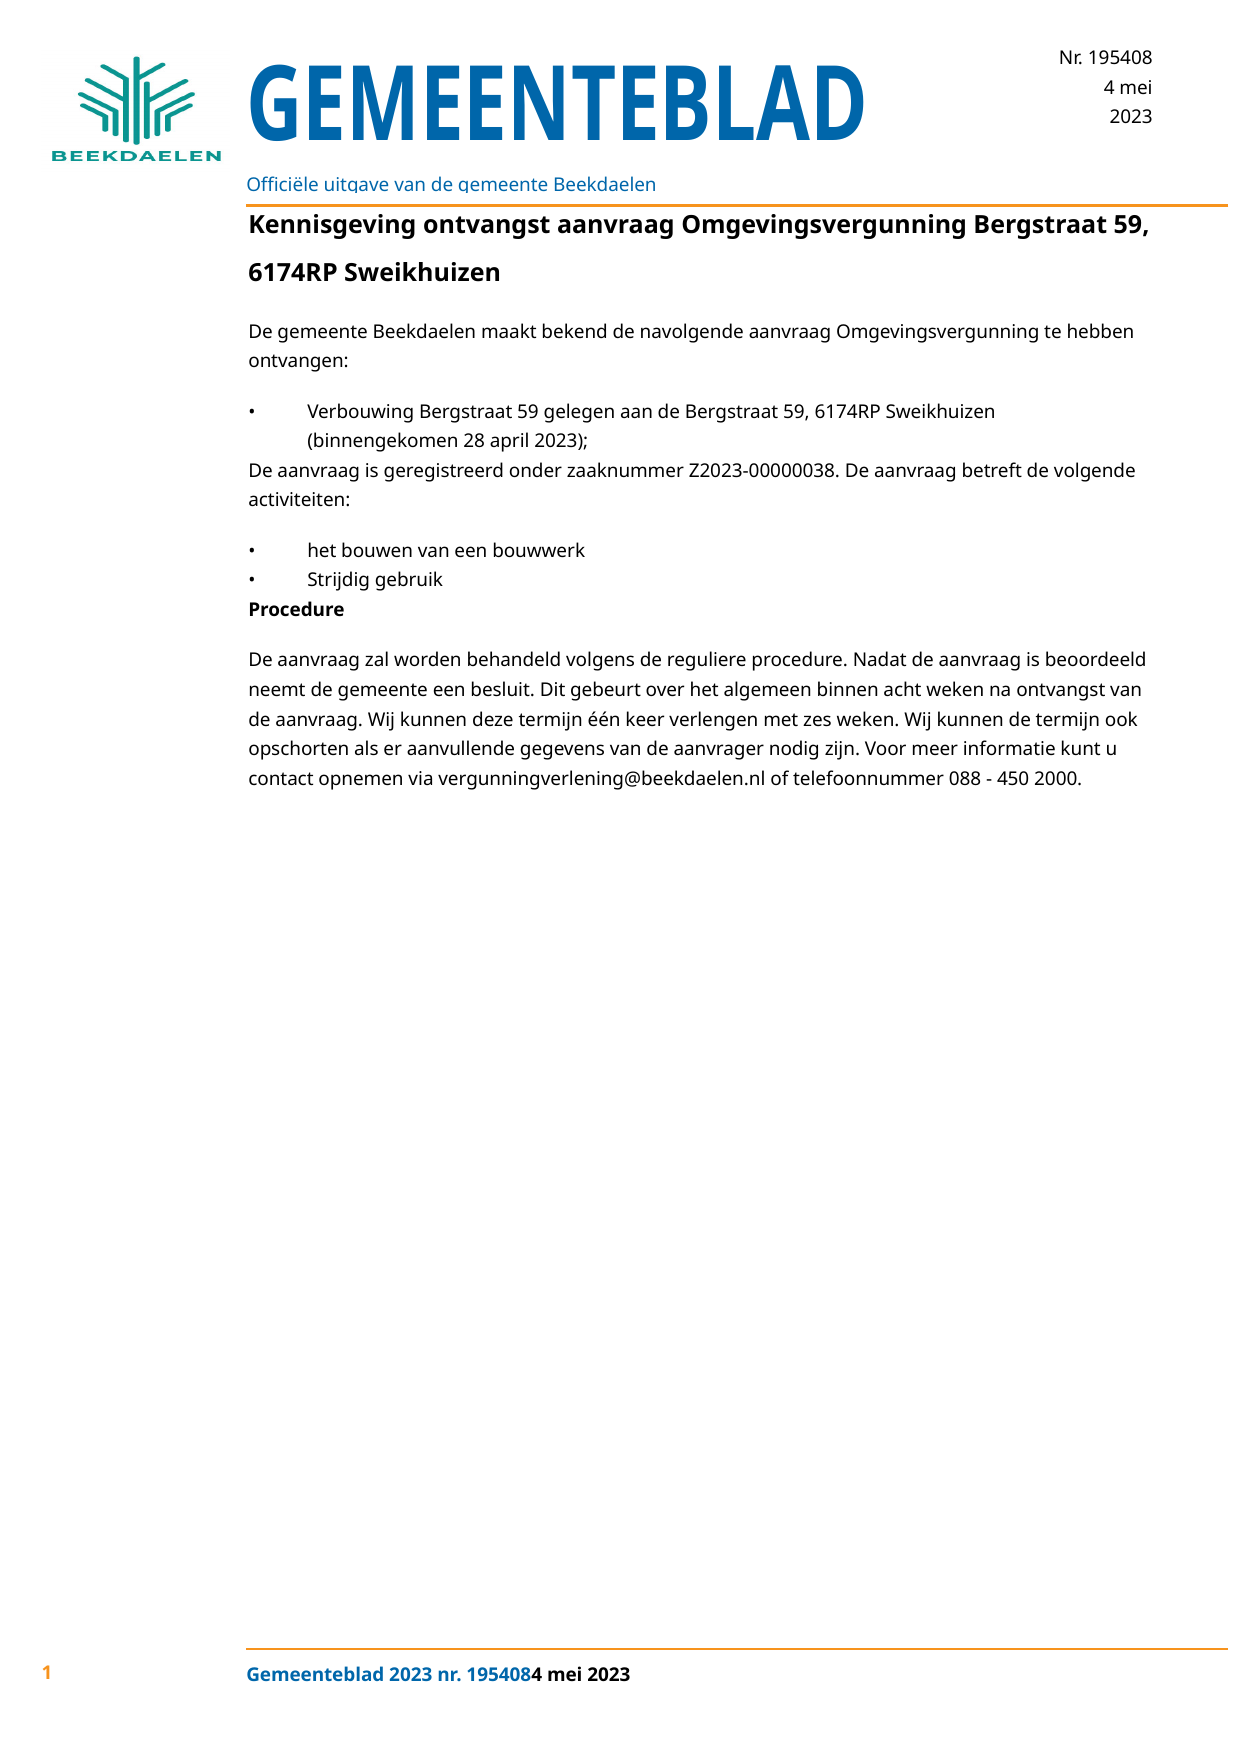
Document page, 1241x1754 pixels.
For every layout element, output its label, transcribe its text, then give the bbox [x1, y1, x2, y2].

list Strijdig gebruik [248, 567, 1152, 592]
text Kennisgeving ontvangst aanvraag Omgevingsvergunning Bergstraat 59, 6174RP Sweikhuizen [248, 207, 1152, 288]
list Verbouwing Bergstraat 59 gelegen aan de Bergstraat 59, 6174RP Sweikhuizen (binnengekomen 28 april 2023); [248, 398, 1152, 453]
text Procedure [248, 596, 1152, 622]
text De gemeente Beekdaelen maakt bekend de navolgende aanvraag Omgevingsvergunning te hebben ontvangen: [248, 318, 1152, 373]
list het bouwen van een bouwwerk [248, 537, 1152, 563]
picture [41, 47, 231, 172]
text De aanvraag is geregistreerd onder zaaknummer Z2023-00000038. De aanvraag betreft de volgende activiteiten: [248, 457, 1152, 512]
text De aanvraag zal worden behandeld volgens de reguliere procedure. Nadat de aanvraag is beoordeeld neemt de gemeente een besluit. Dit gebeurt over het algemeen binnen acht weken na ontvangst van de aanvraag. Wij kunnen deze termijn één keer verlengen met zes weken. Wij kunnen de termijn ook opschorten als er aanvullende gegevens van de aanvrager nodig zijn. Voor meer informatie kunt u contact opnemen via vergunningverlening@beekdaelen.nl of telefoonnummer 088 - 450 2000. [248, 647, 1152, 791]
